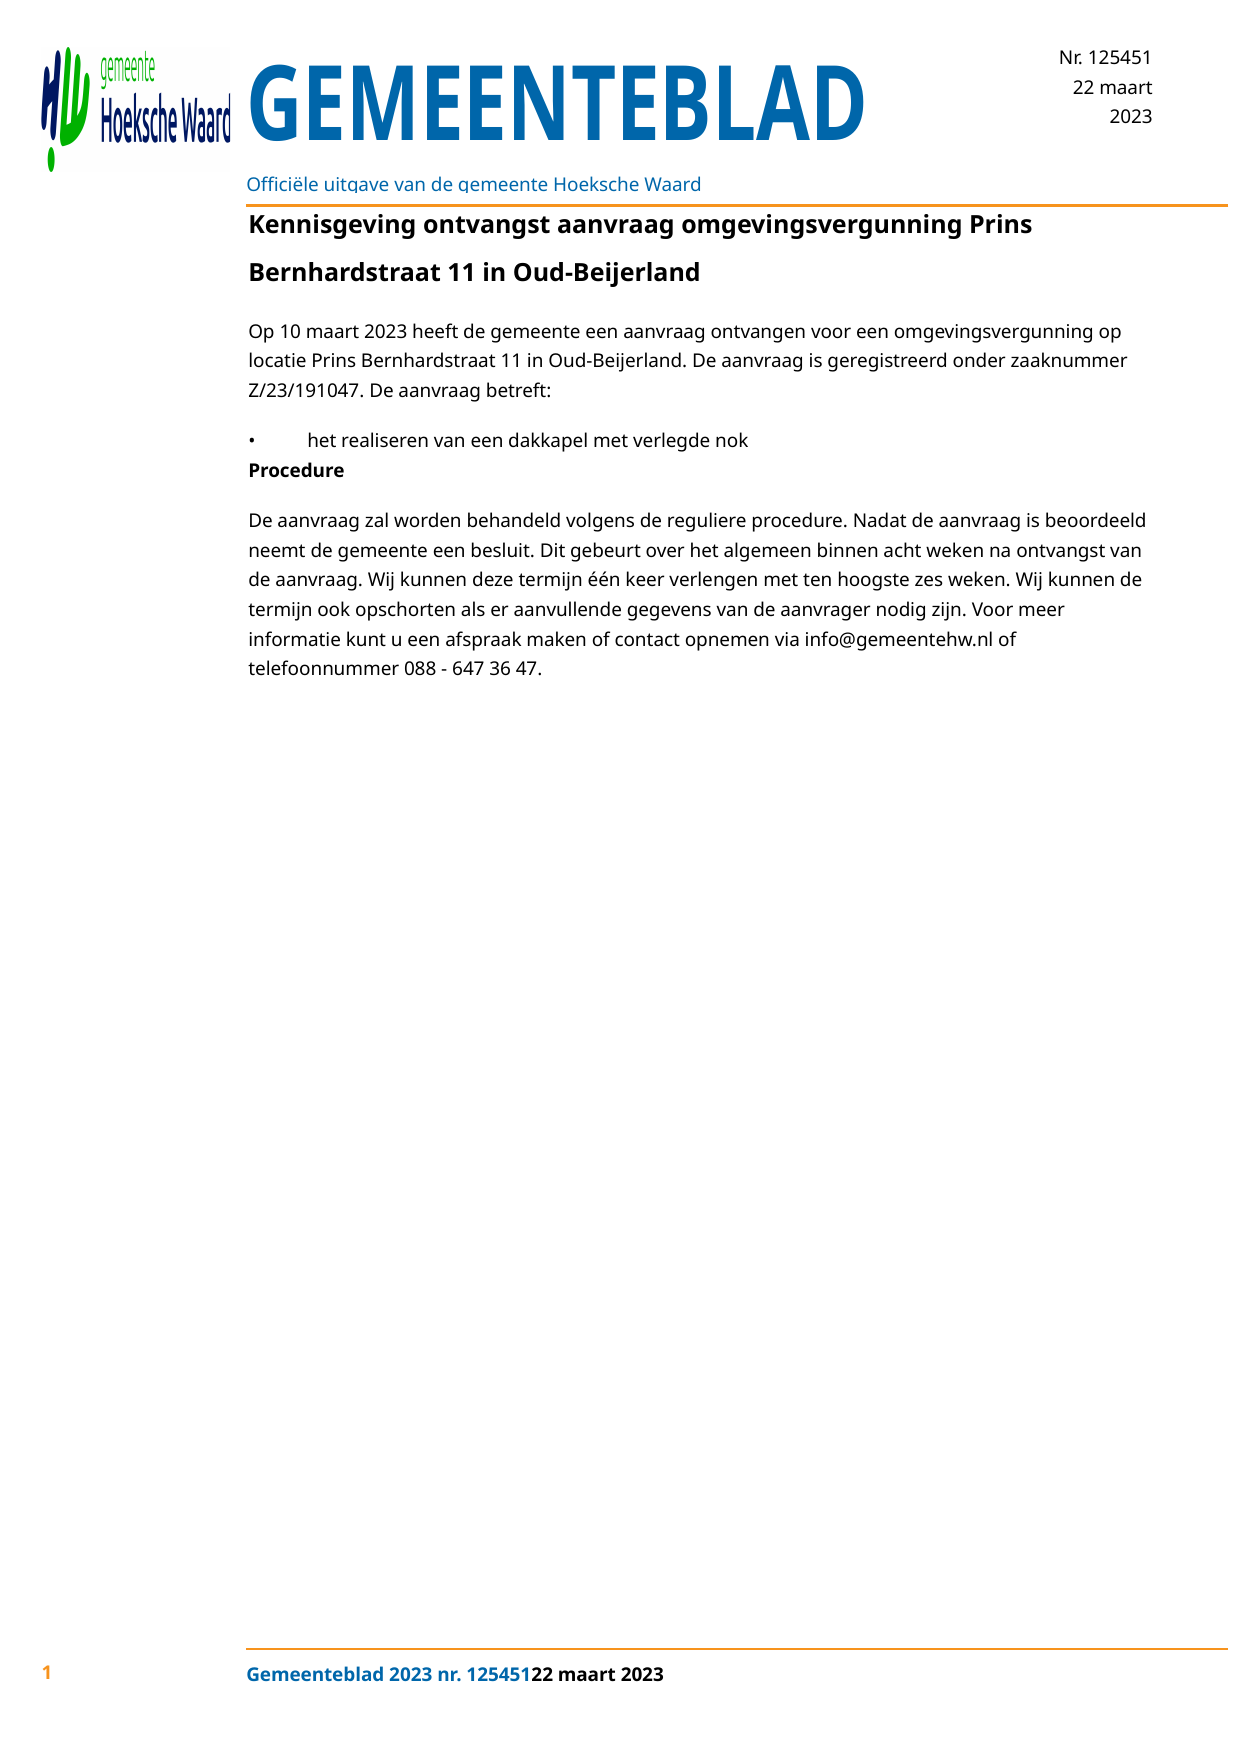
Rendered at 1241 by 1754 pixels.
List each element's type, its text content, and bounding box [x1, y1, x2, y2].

text De aanvraag zal worden behandeld volgens de reguliere procedure. Nadat de aanvraag is beoordeeld neemt de gemeente een besluit. Dit gebeurt over het algemeen binnen acht weken na ontvangst van de aanvraag. Wij kunnen deze termijn één keer verlengen met ten hoogste zes weken. Wij kunnen de termijn ook opschorten als er aanvullende gegevens van de aanvrager nodig zijn. Voor meer informatie kunt u een afspraak maken of contact opnemen via info@gemeentehw.nl of telefoonnummer 088 - 647 36 47. [248, 507, 1152, 681]
text Kennisgeving ontvangst aanvraag omgevingsvergunning Prins Bernhardstraat 11 in Oud-Beijerland [248, 207, 1152, 288]
text Procedure [248, 457, 1152, 483]
picture [41, 47, 231, 172]
text Op 10 maart 2023 heeft de gemeente een aanvraag ontvangen voor een omgevingsvergunning op locatie Prins Bernhardstraat 11 in Oud-Beijerland. De aanvraag is geregistreerd onder zaaknummer Z/23/191047. De aanvraag betreft: [248, 318, 1152, 403]
list het realiseren van een dakkapel met verlegde nok [248, 427, 1152, 453]
